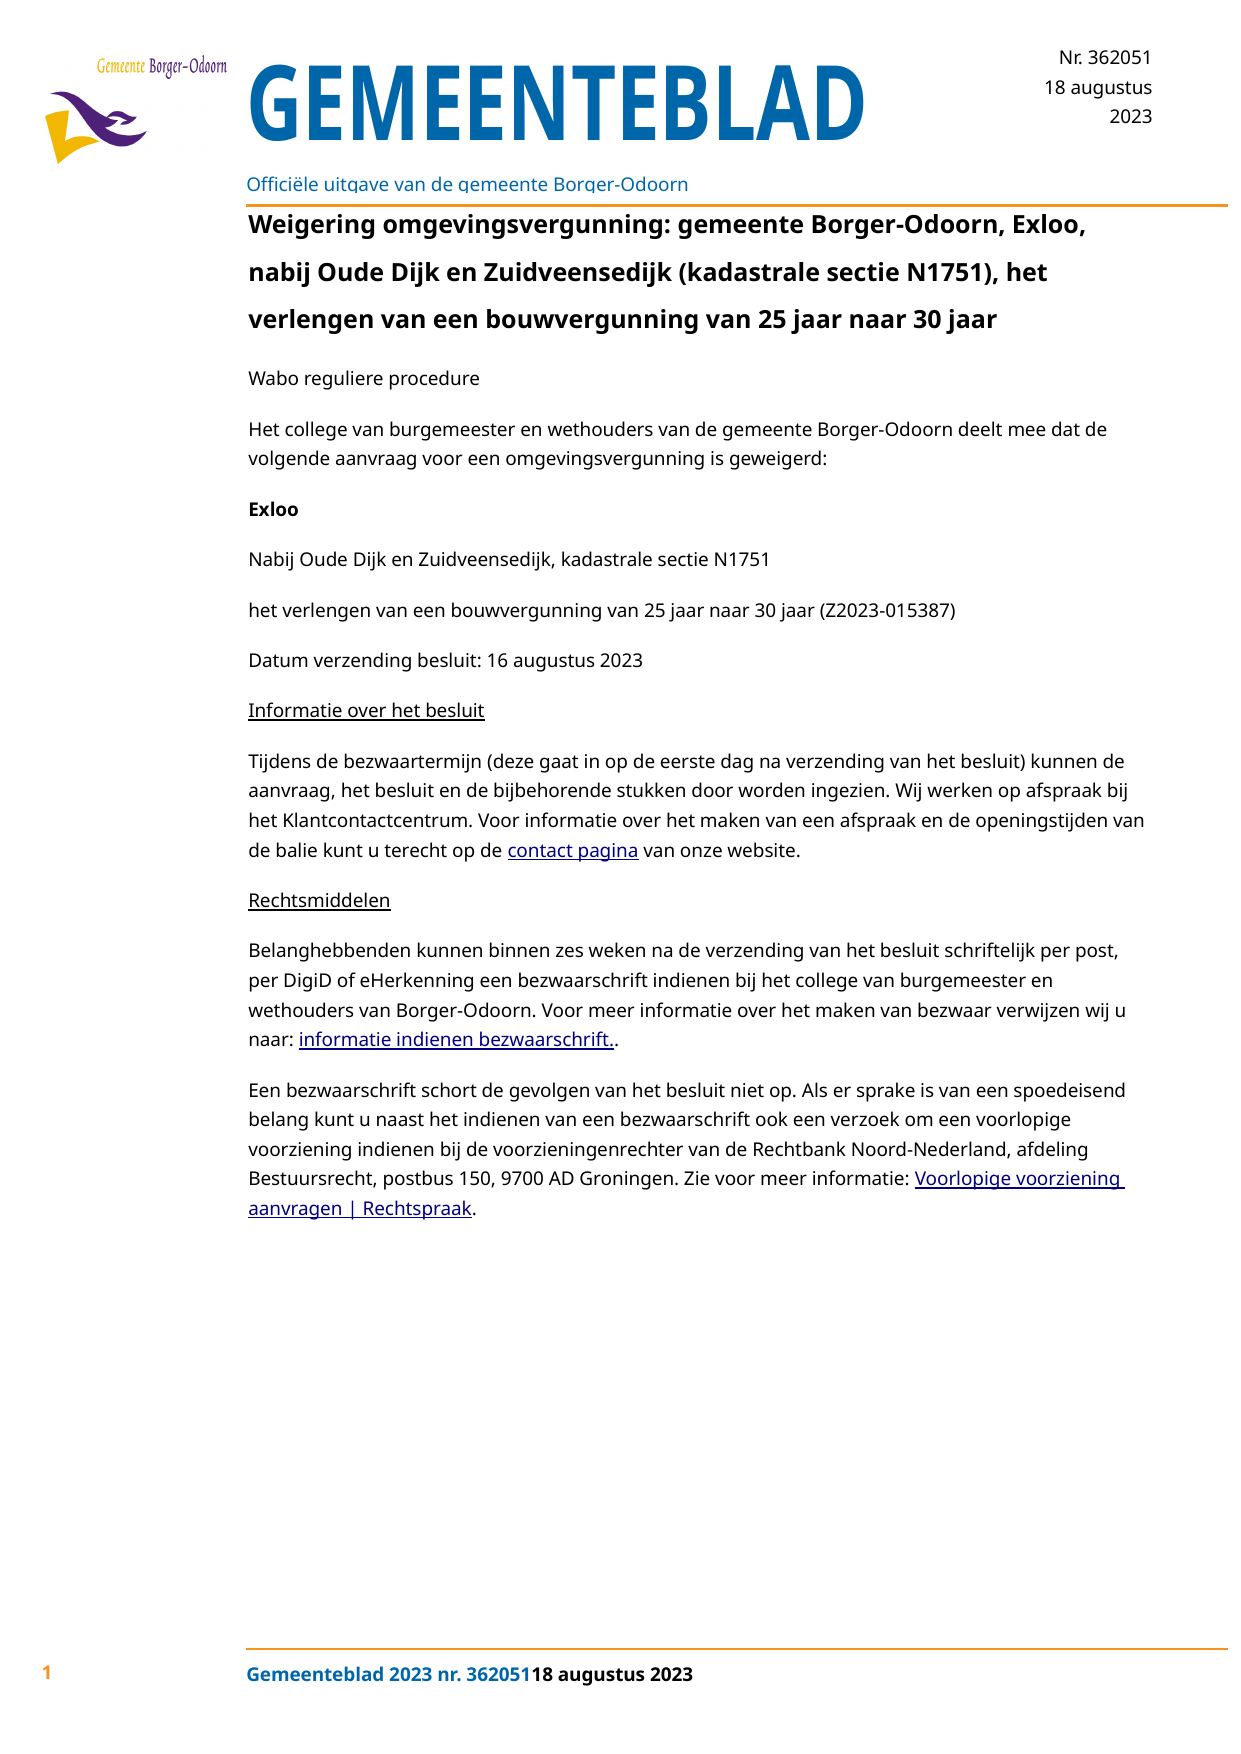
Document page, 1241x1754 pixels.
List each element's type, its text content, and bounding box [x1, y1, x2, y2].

text Het college van burgemeester en wethouders van de gemeente Borger-Odoorn deelt mee dat de volgende aanvraag voor een omgevingsvergunning is geweigerd: [248, 416, 1152, 471]
text Een bezwaarschrift schort de gevolgen van het besluit niet op. Als er sprake is van een spoedeisend belang kunt u naast het indienen van een bezwaarschrift ook een verzoek om een voorlopige voorziening indienen bij de voorzieningenrechter van de Rechtbank Noord-Nederland, afdeling Bestuursrecht, postbus 150, 9700 AD Groningen. Zie voor meer informatie: Voorlopige voorziening aanvragen | Rechtspraak. [248, 1077, 1152, 1221]
picture [41, 47, 231, 172]
text Rechtsmiddelen [248, 887, 1152, 913]
text Nabij Oude Dijk en Zuidveensedijk, kadastrale sectie N1751 [248, 546, 1152, 572]
text Informatie over het besluit [248, 698, 1152, 723]
text Datum verzending besluit: 16 augustus 2023 [248, 647, 1152, 673]
text het verlengen van een bouwvergunning van 25 jaar naar 30 jaar (Z2023-015387) [248, 597, 1152, 622]
text Exloo [248, 496, 1152, 522]
text Weigering omgevingsvergunning: gemeente Borger-Odoorn, Exloo, nabij Oude Dijk en Zuidveensedijk (kadastrale sectie N1751), het verlengen van een bouwvergunning van 25 jaar naar 30 jaar [248, 207, 1152, 336]
text Tijdens de bezwaartermijn (deze gaat in op de eerste dag na verzending van het besluit) kunnen de aanvraag, het besluit en de bijbehorende stukken door worden ingezien. Wij werken op afspraak bij het Klantcontactcentrum. Voor informatie over het maken van een afspraak en de openingstijden van de balie kunt u terecht op de contact pagina van onze website. [248, 748, 1152, 862]
text Belanghebbenden kunnen binnen zes weken na de verzending van het besluit schriftelijk per post, per DigiD of eHerkenning een bezwaarschrift indienen bij het college van burgemeester en wethouders van Borger-Odoorn. Voor meer informatie over het maken van bezwaar verwijzen wij u naar: informatie indienen bezwaarschrift.. [248, 938, 1152, 1052]
text Wabo reguliere procedure [248, 366, 1152, 391]
